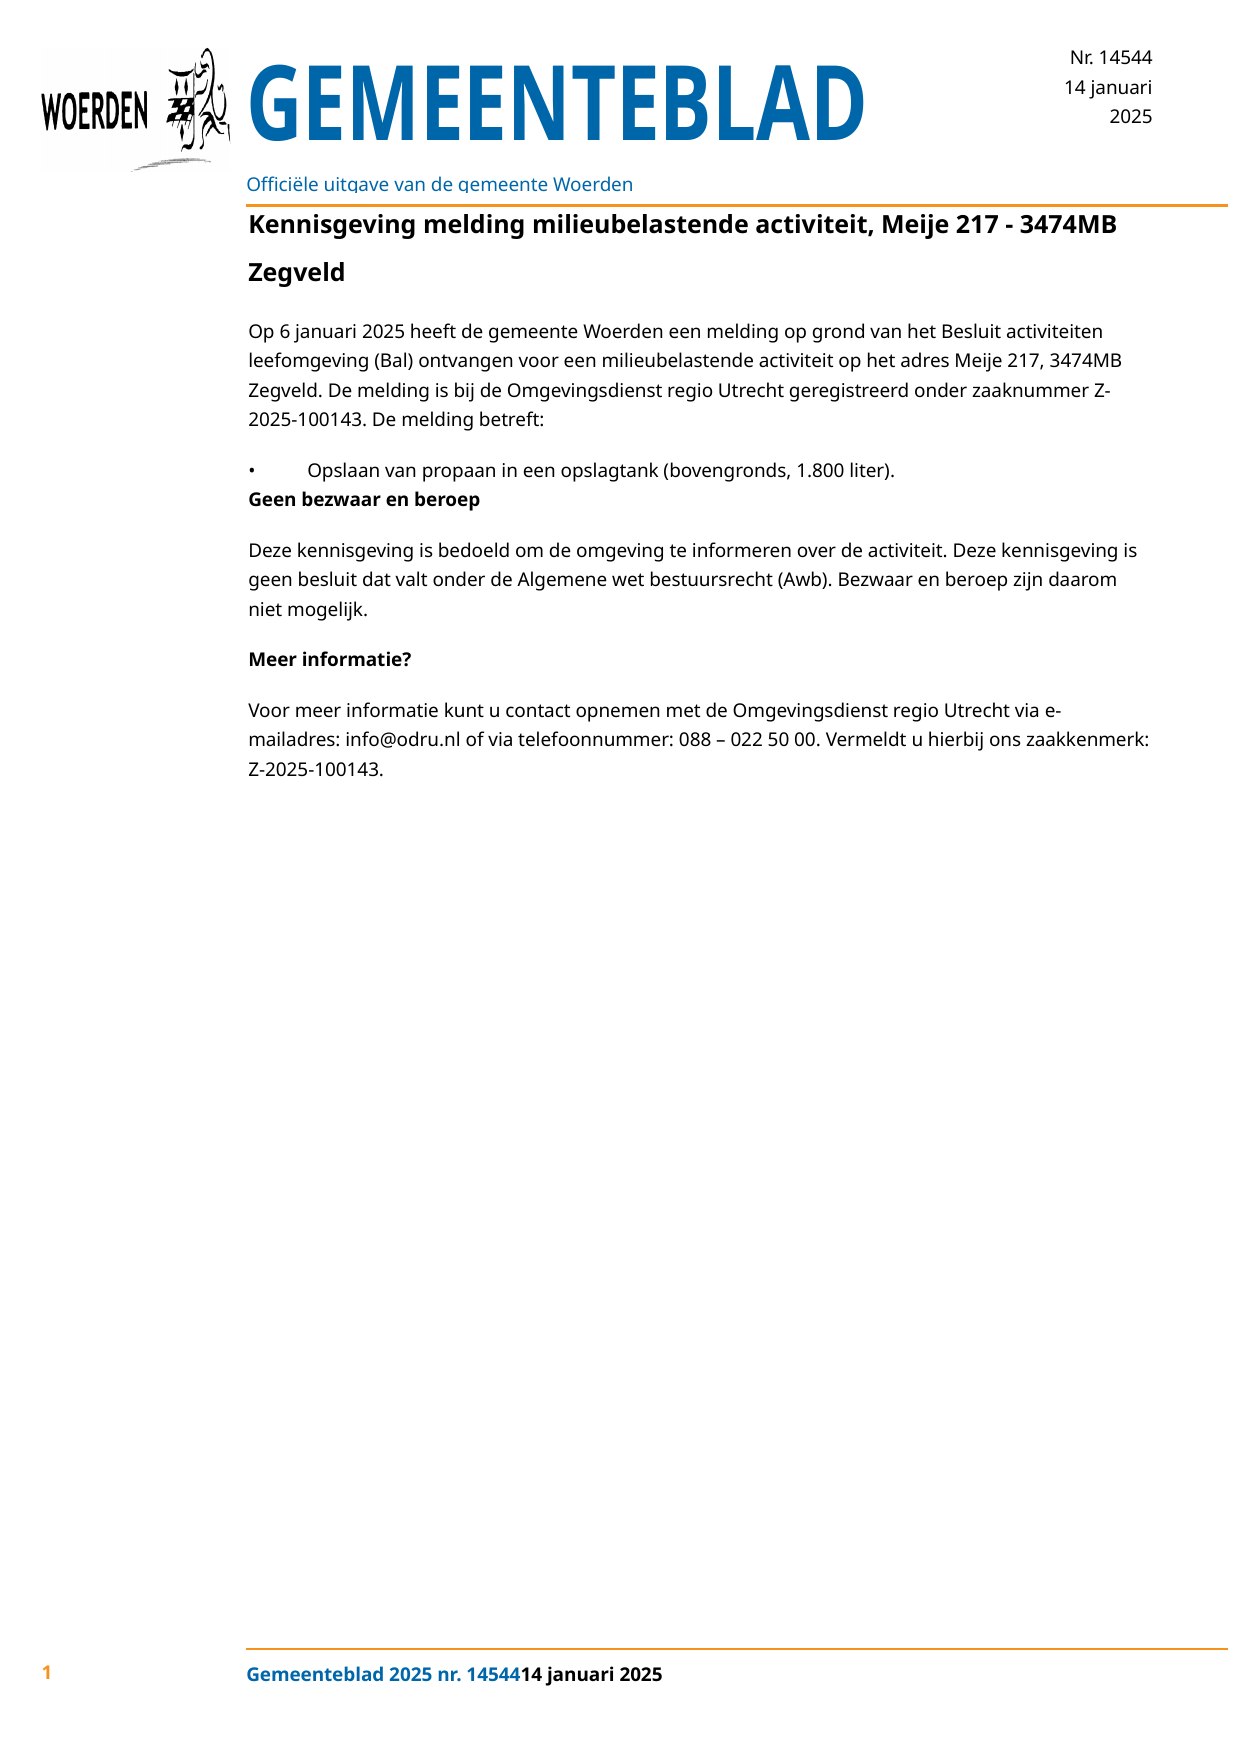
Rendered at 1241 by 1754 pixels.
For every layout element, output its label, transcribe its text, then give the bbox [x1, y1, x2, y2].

list Opslaan van propaan in een opslagtank (bovengronds, 1.800 liter). [248, 457, 1152, 483]
text Kennisgeving melding milieubelastende activiteit, Meije 217 - 3474MB Zegveld [248, 207, 1152, 288]
picture [41, 47, 231, 172]
text Voor meer informatie kunt u contact opnemen met de Omgevingsdienst regio Utrecht via e-mailadres: info@odru.nl of via telefoonnummer: 088 – 022 50 00. Vermeldt u hierbij ons zaakkenmerk: Z-2025-100143. [248, 697, 1152, 782]
text Op 6 januari 2025 heeft de gemeente Woerden een melding op grond van het Besluit activiteiten leefomgeving (Bal) ontvangen voor een milieubelastende activiteit op het adres Meije 217, 3474MB Zegveld. De melding is bij de Omgevingsdienst regio Utrecht geregistreerd onder zaaknummer Z-2025-100143. De melding betreft: [248, 318, 1152, 432]
text Meer informatie? [248, 647, 1152, 672]
text Geen bezwaar en beroep [248, 487, 1152, 512]
text Deze kennisgeving is bedoeld om de omgeving te informeren over de activiteit. Deze kennisgeving is geen besluit dat valt onder de Algemene wet bestuursrecht (Awb). Bezwaar en beroep zijn daarom niet mogelijk. [248, 537, 1152, 622]
